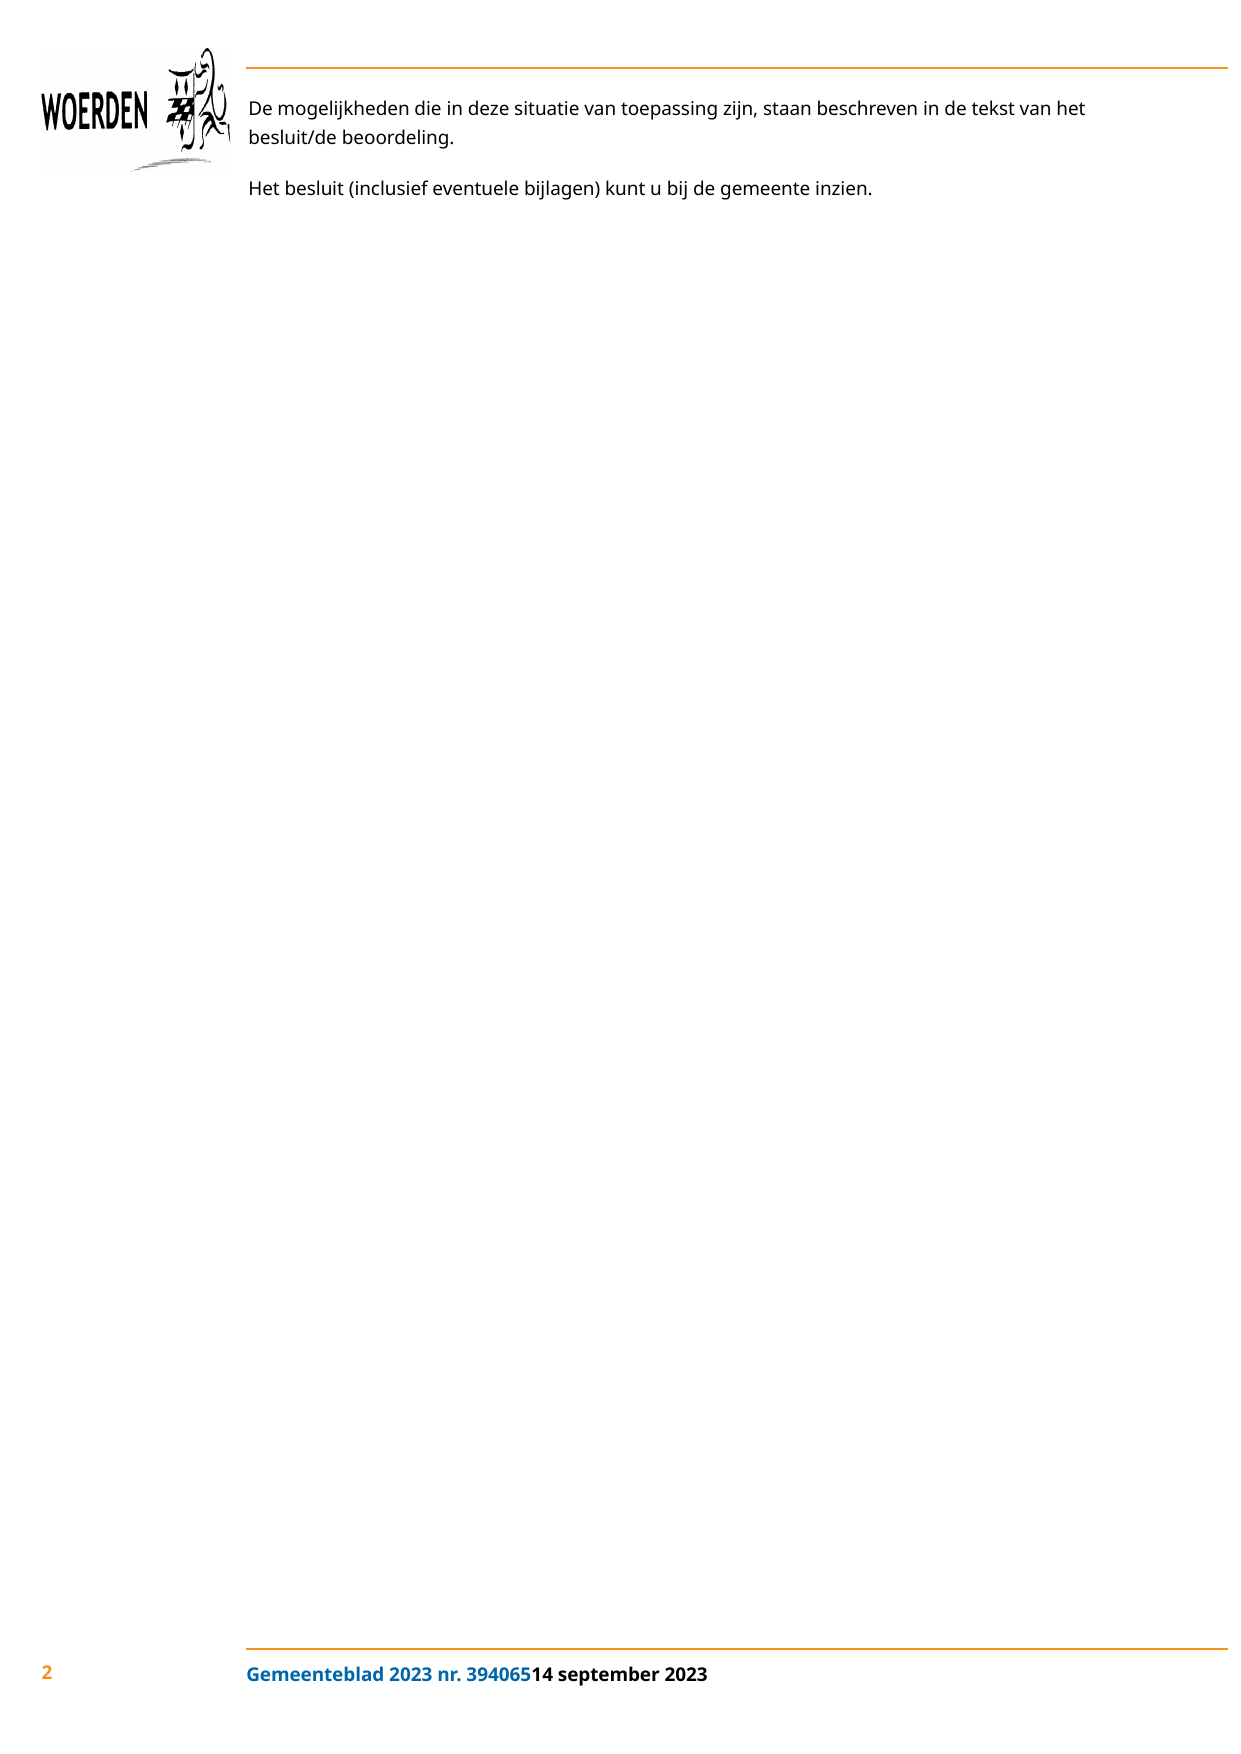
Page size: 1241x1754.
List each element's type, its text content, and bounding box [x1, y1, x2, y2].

picture [41, 47, 231, 172]
text Het besluit (inclusief eventuele bijlagen) kunt u bij de gemeente inzien. [248, 175, 1152, 201]
text De mogelijkheden die in deze situatie van toepassing zijn, staan beschreven in de tekst van het besluit/de beoordeling. [248, 95, 1152, 150]
